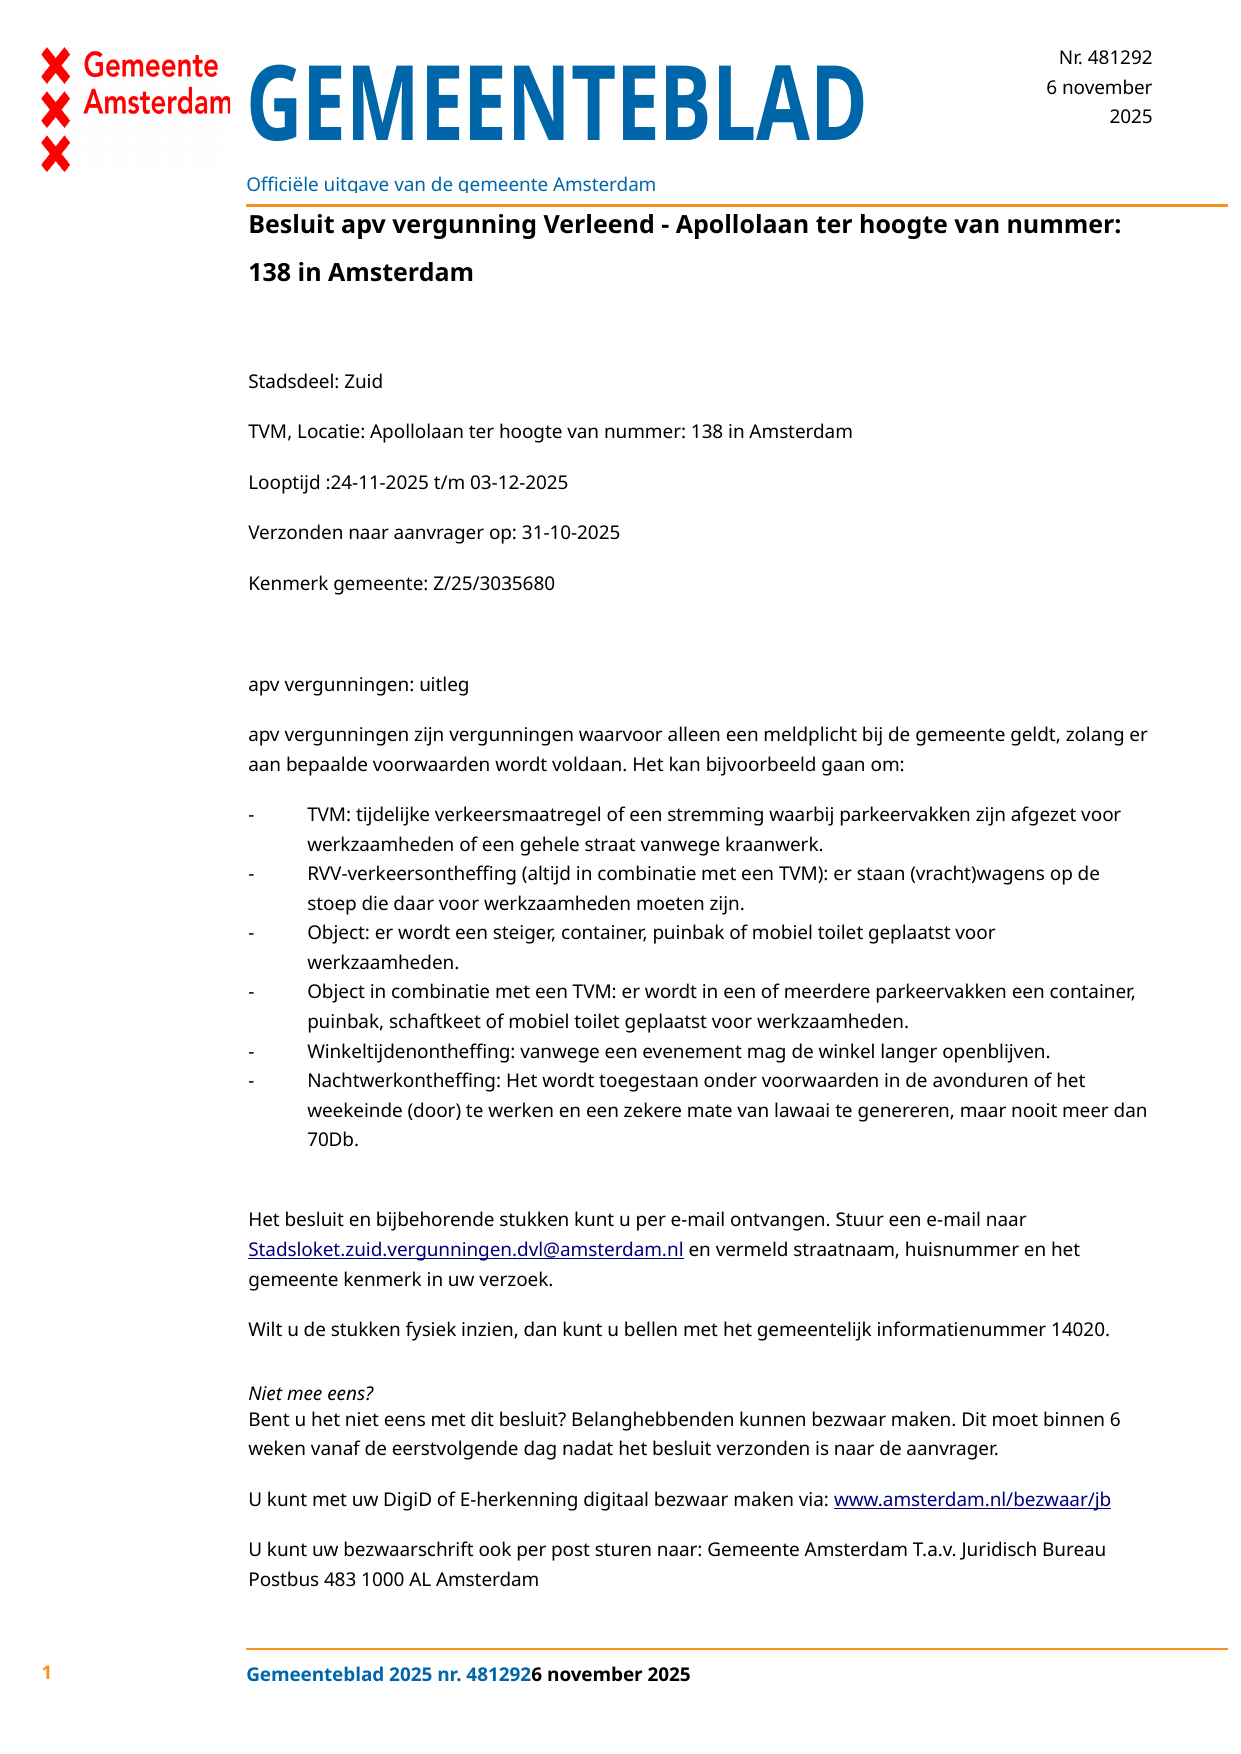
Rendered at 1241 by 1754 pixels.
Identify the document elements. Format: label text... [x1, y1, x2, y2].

picture [41, 47, 231, 172]
list Object in combinatie met een TVM: er wordt in een of meerdere parkeervakken een container, puinbak, schaftkeet of mobiel toilet geplaatst voor werkzaamheden. [248, 979, 1152, 1034]
list Nachtwerkontheffing: Het wordt toegestaan onder voorwaarden in de avonduren of het weekeinde (door) te werken en een zekere mate van lawaai te genereren, maar nooit meer dan 70Db. [248, 1067, 1152, 1152]
text U kunt uw bezwaarschrift ook per post sturen naar: Gemeente Amsterdam T.a.v. Juridisch Bureau Postbus 483 1000 AL Amsterdam [248, 1536, 1152, 1592]
text Bent u het niet eens met dit besluit? Belanghebbenden kunnen bezwaar maken. Dit moet binnen 6 weken vanaf de eerstvolgende dag nadat het besluit verzonden is naar de aanvrager. [248, 1406, 1152, 1461]
text Verzonden naar aanvrager op: 31-10-2025 [248, 519, 1152, 545]
text Besluit apv vergunning Verleend - Apollolaan ter hoogte van nummer: 138 in Amsterdam [248, 207, 1152, 288]
list Winkeltijdenontheffing: vanwege een evenement mag de winkel langer openblijven. [248, 1038, 1152, 1064]
text TVM, Locatie: Apollolaan ter hoogte van nummer: 138 in Amsterdam [248, 419, 1152, 444]
text Niet mee eens? [248, 1380, 1152, 1406]
text Het besluit en bijbehorende stukken kunt u per e-mail ontvangen. Stuur een e-mail naar Stadsloket.zuid.vergunningen.dvl@amsterdam.nl en vermeld straatnaam, huisnummer en het gemeente kenmerk in uw verzoek. [248, 1207, 1152, 1292]
text Stadsdeel: Zuid [248, 368, 1152, 394]
text apv vergunningen: uitleg [248, 671, 1152, 697]
text U kunt met uw DigiD of E-herkenning digitaal bezwaar maken via: www.amsterdam.nl/bezwaar/jb [248, 1486, 1152, 1512]
list Object: er wordt een steiger, container, puinbak of mobiel toilet geplaatst voor werkzaamheden. [248, 919, 1152, 975]
text Kenmerk gemeente: Z/25/3035680 [248, 570, 1152, 596]
text Wilt u de stukken fysiek inzien, dan kunt u bellen met het gemeentelijk informatienummer 14020. [248, 1316, 1152, 1342]
list TVM: tijdelijke verkeersmaatregel of een stremming waarbij parkeervakken zijn afgezet voor werkzaamheden of een gehele straat vanwege kraanwerk. [248, 801, 1152, 857]
text Looptijd :24-11-2025 t/m 03-12-2025 [248, 469, 1152, 495]
list RVV-verkeersontheffing (altijd in combinatie met een TVM): er staan (vracht)wagens op de stoep die daar voor werkzaamheden moeten zijn. [248, 860, 1152, 916]
text apv vergunningen zijn vergunningen waarvoor alleen een meldplicht bij de gemeente geldt, zolang er aan bepaalde voorwaarden wordt voldaan. Het kan bijvoorbeeld gaan om: [248, 721, 1152, 777]
